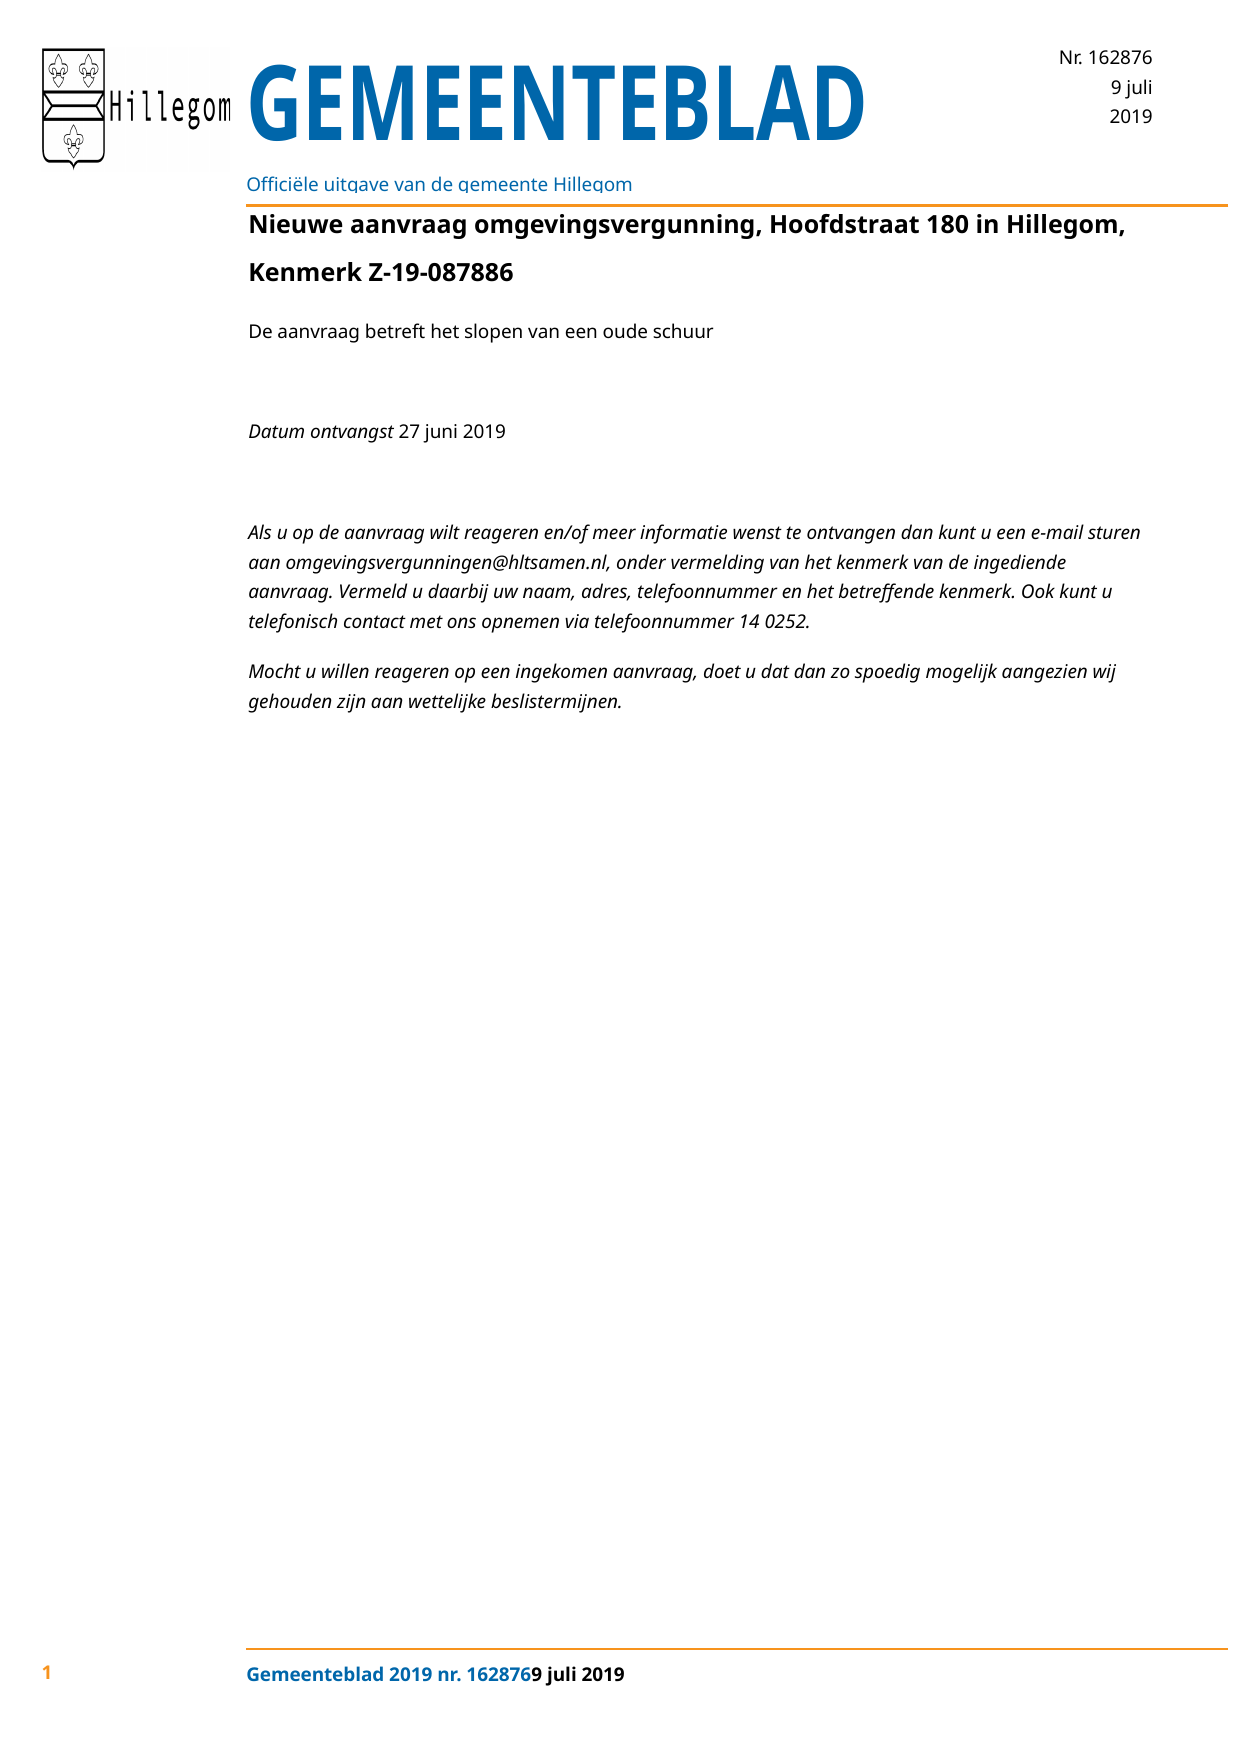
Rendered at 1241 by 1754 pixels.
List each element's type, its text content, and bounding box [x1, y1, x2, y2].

text Datum ontvangst 27 juni 2019 [248, 419, 1152, 444]
text De aanvraag betreft het slopen van een oude schuur [248, 318, 1152, 344]
text Als u op de aanvraag wilt reageren en/of meer informatie wenst te ontvangen dan kunt u een e-mail sturen aan omgevingsvergunningen@hltsamen.nl, onder vermelding van het kenmerk van de ingediende aanvraag. Vermeld u daarbij uw naam, adres, telefoonnummer en het betreffende kenmerk. Ook kunt u telefonisch contact met ons opnemen via telefoonnummer 14 0252. [248, 519, 1152, 634]
picture [41, 47, 231, 172]
text Mocht u willen reageren op een ingekomen aanvraag, doet u dat dan zo spoedig mogelijk aangezien wij gehouden zijn aan wettelijke beslistermijnen. [248, 659, 1152, 714]
text Nieuwe aanvraag omgevingsvergunning, Hoofdstraat 180 in Hillegom, Kenmerk Z-19-087886 [248, 207, 1152, 288]
